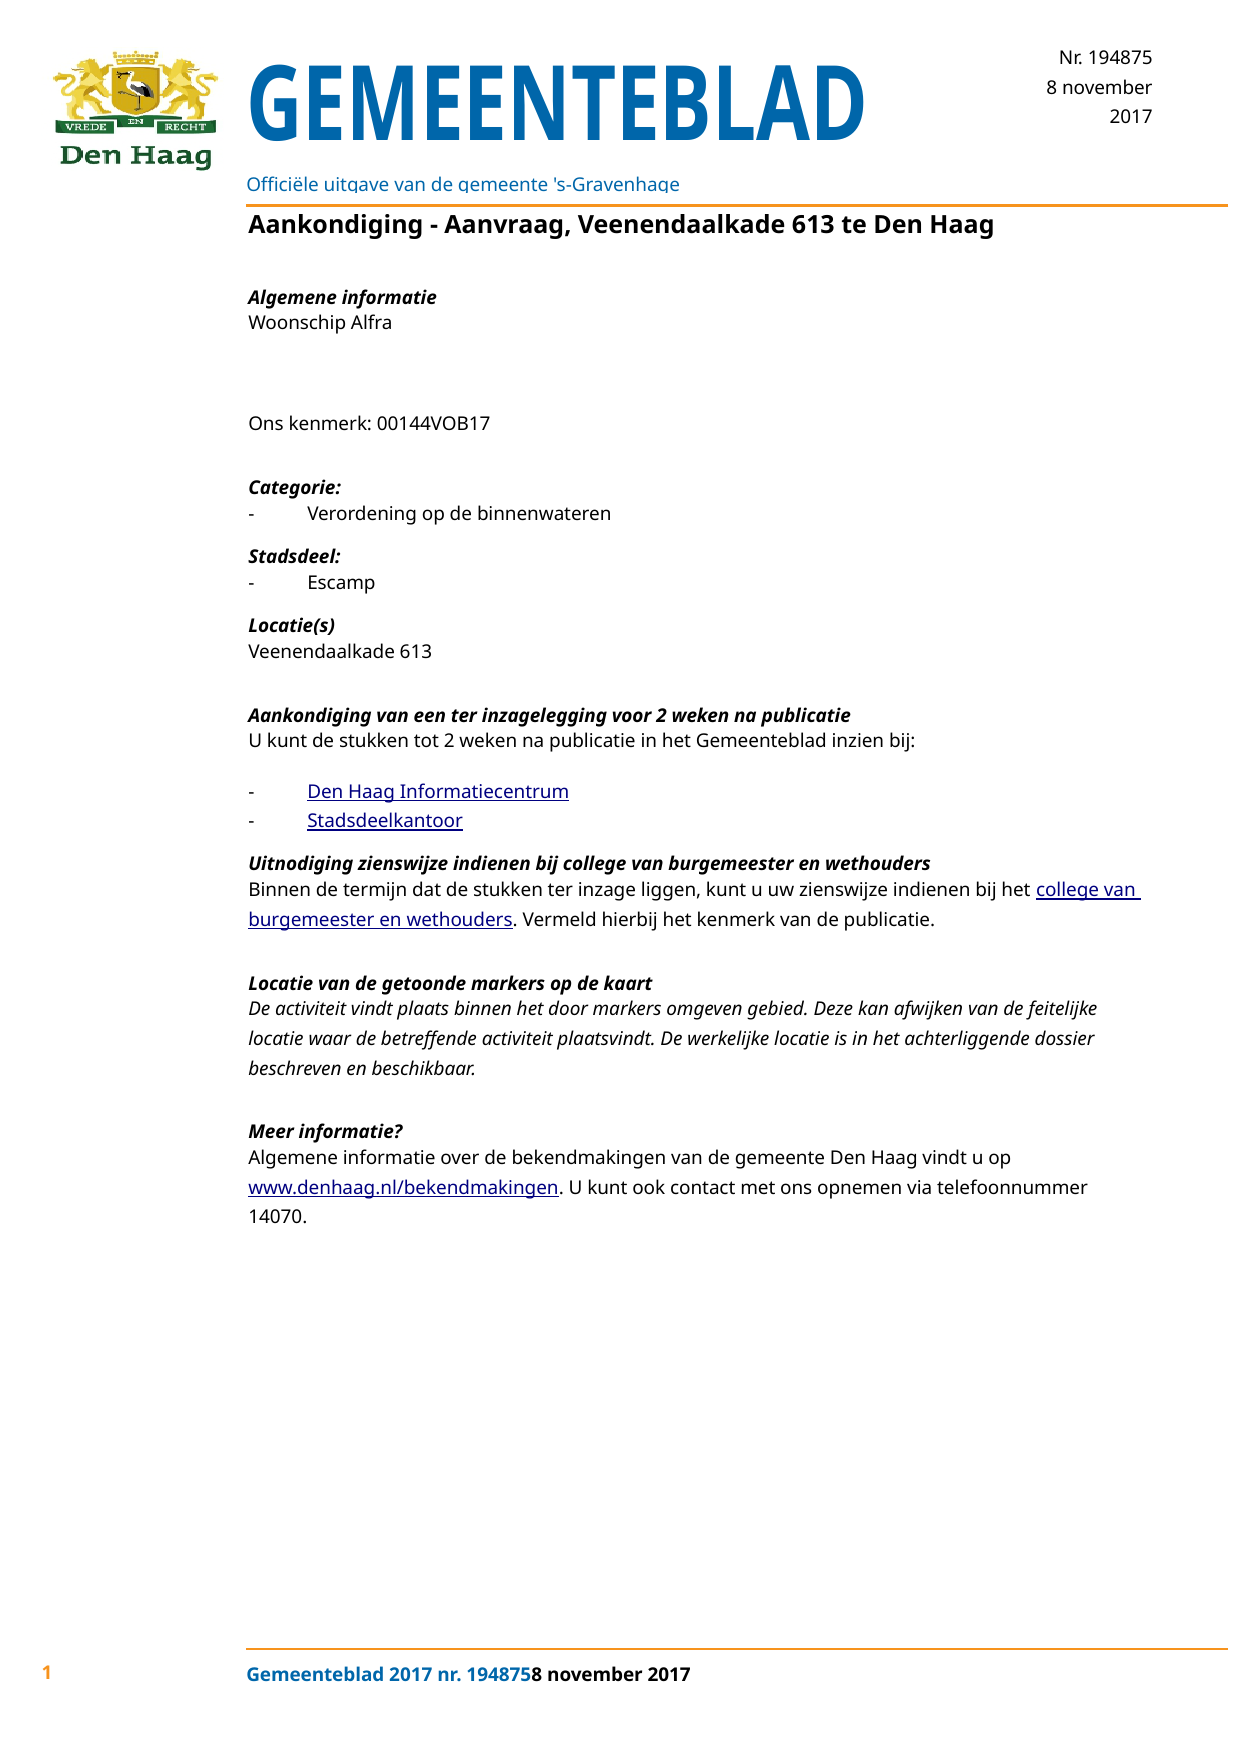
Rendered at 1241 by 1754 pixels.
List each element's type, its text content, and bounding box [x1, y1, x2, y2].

text Woonschip Alfra [248, 309, 1152, 335]
text Locatie van de getoonde markers op de kaart [248, 970, 1152, 996]
text Locatie(s) [248, 612, 1152, 638]
text Ons kenmerk: 00144VOB17 [248, 410, 1152, 436]
text De activiteit vindt plaats binnen het door markers omgeven gebied. Deze kan afwijken van de feitelijke locatie waar de betreffende activiteit plaatsvindt. De werkelijke locatie is in het achterliggende dossier beschreven en beschikbaar. [248, 996, 1152, 1081]
text Aankondiging van een ter inzagelegging voor 2 weken na publicatie [248, 702, 1152, 727]
list Verordening op de binnenwateren [248, 500, 1152, 526]
picture [41, 47, 231, 172]
list Escamp [248, 569, 1152, 595]
text Veenendaalkade 613 [248, 638, 1152, 663]
list Stadsdeelkantoor [248, 807, 1152, 833]
text U kunt de stukken tot 2 weken na publicatie in het Gemeenteblad inzien bij: [248, 727, 1152, 753]
text Categorie: [248, 474, 1152, 500]
text Algemene informatie over de bekendmakingen van de gemeente Den Haag vindt u op www.denhaag.nl/bekendmakingen. U kunt ook contact met ons opnemen via telefoonnummer 14070. [248, 1144, 1152, 1229]
list Den Haag Informatiecentrum [248, 778, 1152, 804]
text Meer informatie? [248, 1119, 1152, 1144]
text Algemene informatie [248, 284, 1152, 309]
text Aankondiging - Aanvraag, Veenendaalkade 613 te Den Haag [248, 207, 1152, 241]
text Binnen de termijn dat de stukken ter inzage liggen, kunt u uw zienswijze indienen bij het college van burgemeester en wethouders. Vermeld hierbij het kenmerk van de publicatie. [248, 876, 1152, 932]
text Uitnodiging zienswijze indienen bij college van burgemeester en wethouders [248, 851, 1152, 876]
text Stadsdeel: [248, 543, 1152, 569]
